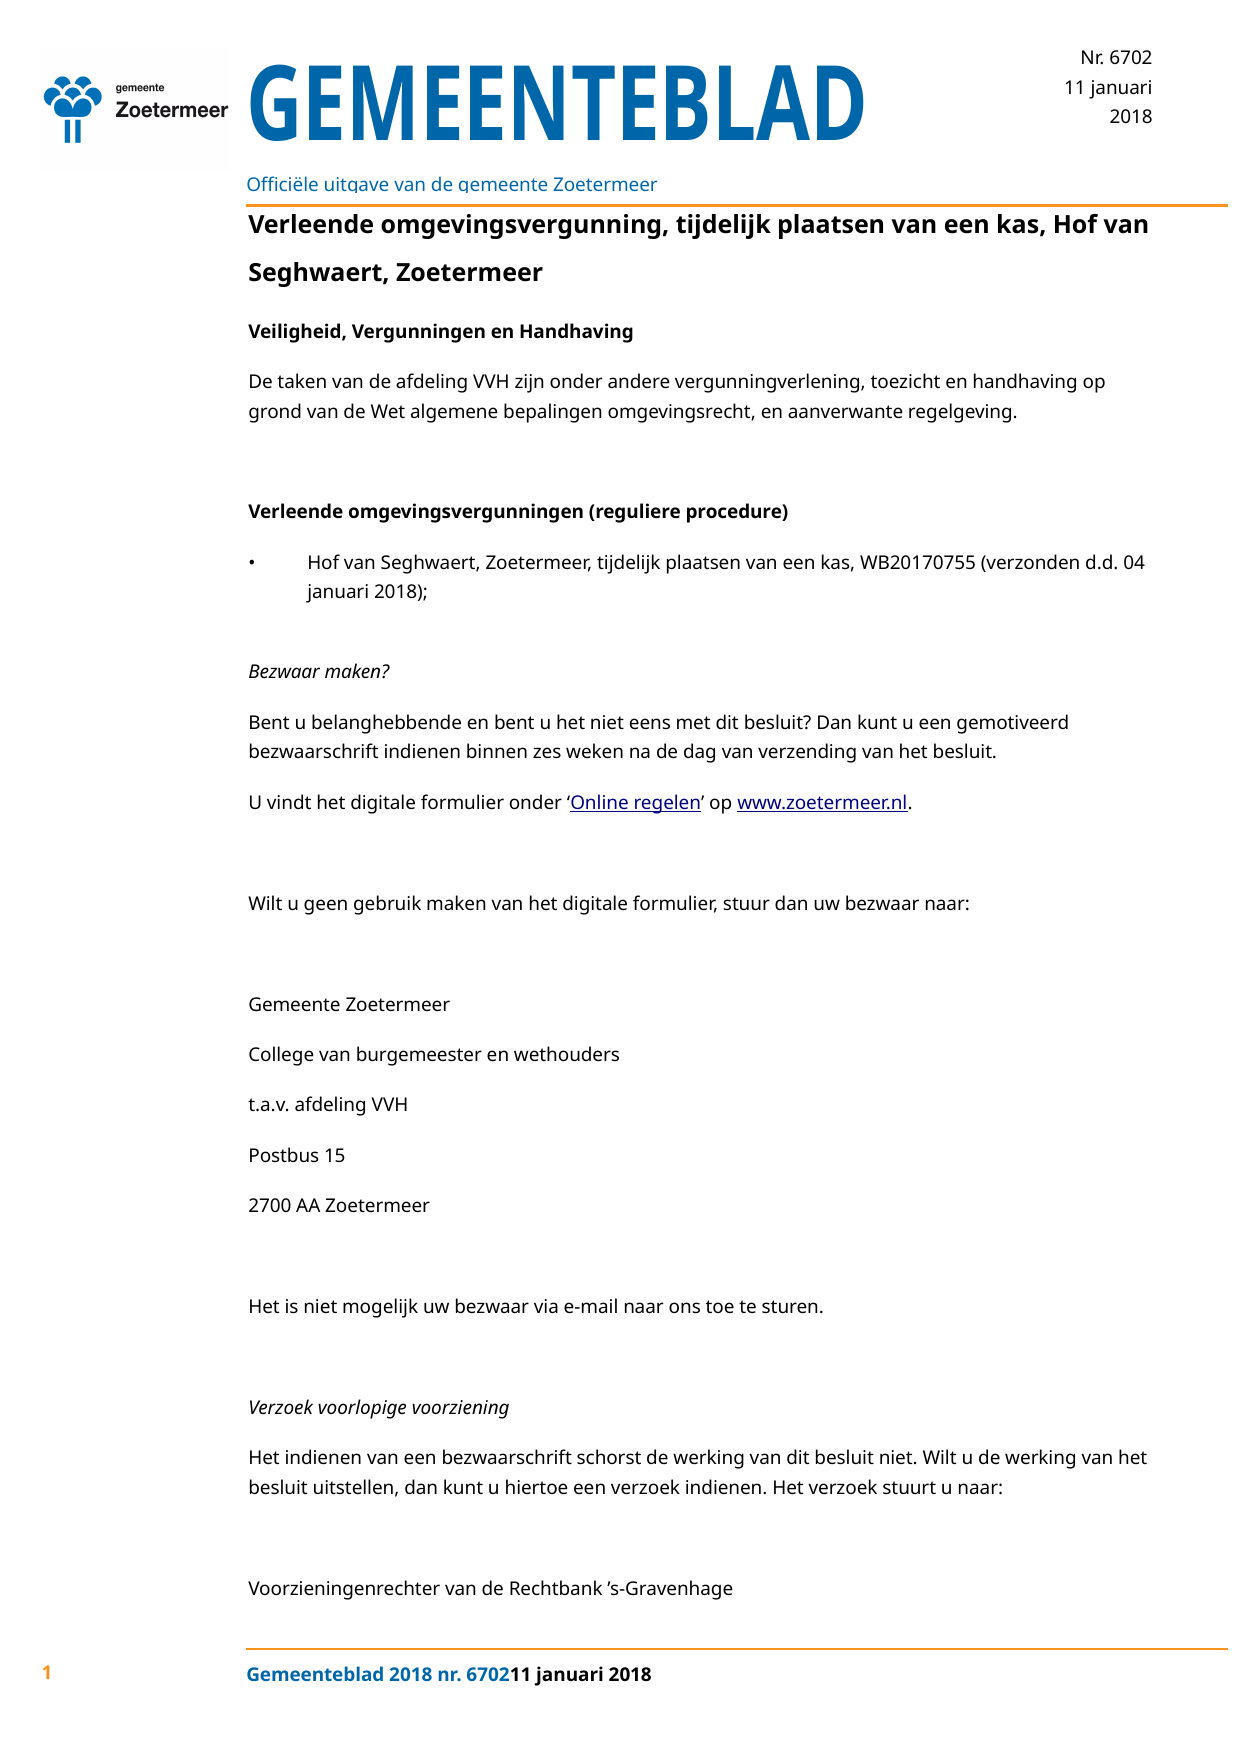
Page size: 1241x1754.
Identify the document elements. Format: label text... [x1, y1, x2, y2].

text Het indienen van een bezwaarschrift schorst de werking van dit besluit niet. Wilt u de werking van het besluit uitstellen, dan kunt u hiertoe een verzoek indienen. Het verzoek stuurt u naar: [248, 1444, 1152, 1500]
text Gemeente Zoetermeer [248, 991, 1152, 1017]
text Bezwaar maken? [248, 659, 1152, 684]
text Veiligheid, Vergunningen en Handhaving [248, 318, 1152, 344]
text Verzoek voorlopige voorziening [248, 1394, 1152, 1420]
text Bent u belanghebbende en bent u het niet eens met dit besluit? Dan kunt u een gemotiveerd bezwaarschrift indienen binnen zes weken na de dag van verzending van het besluit. [248, 709, 1152, 764]
text Voorzieningenrechter van de Rechtbank ’s-Gravenhage [248, 1575, 1152, 1601]
text Het is niet mogelijk uw bezwaar via e-mail naar ons toe te sturen. [248, 1293, 1152, 1319]
text De taken van de afdeling VVH zijn onder andere vergunningverlening, toezicht en handhaving op grond van de Wet algemene bepalingen omgevingsrecht, en aanverwante regelgeving. [248, 368, 1152, 424]
text U vindt het digitale formulier onder ‘Online regelen’ op www.zoetermeer.nl. [248, 789, 1152, 815]
text Wilt u geen gebruik maken van het digitale formulier, stuur dan uw bezwaar naar: [248, 890, 1152, 916]
text Verleende omgevingsvergunning, tijdelijk plaatsen van een kas, Hof van Seghwaert, Zoetermeer [248, 207, 1152, 288]
text 2700 AA Zoetermeer [248, 1192, 1152, 1218]
list Hof van Seghwaert, Zoetermeer, tijdelijk plaatsen van een kas, WB20170755 (verzonden d.d. 04 januari 2018); [248, 549, 1152, 604]
text College van burgemeester en wethouders [248, 1041, 1152, 1067]
picture [41, 47, 231, 172]
text Verleende omgevingsvergunningen (reguliere procedure) [248, 499, 1152, 524]
text Postbus 15 [248, 1142, 1152, 1168]
text t.a.v. afdeling VVH [248, 1092, 1152, 1117]
